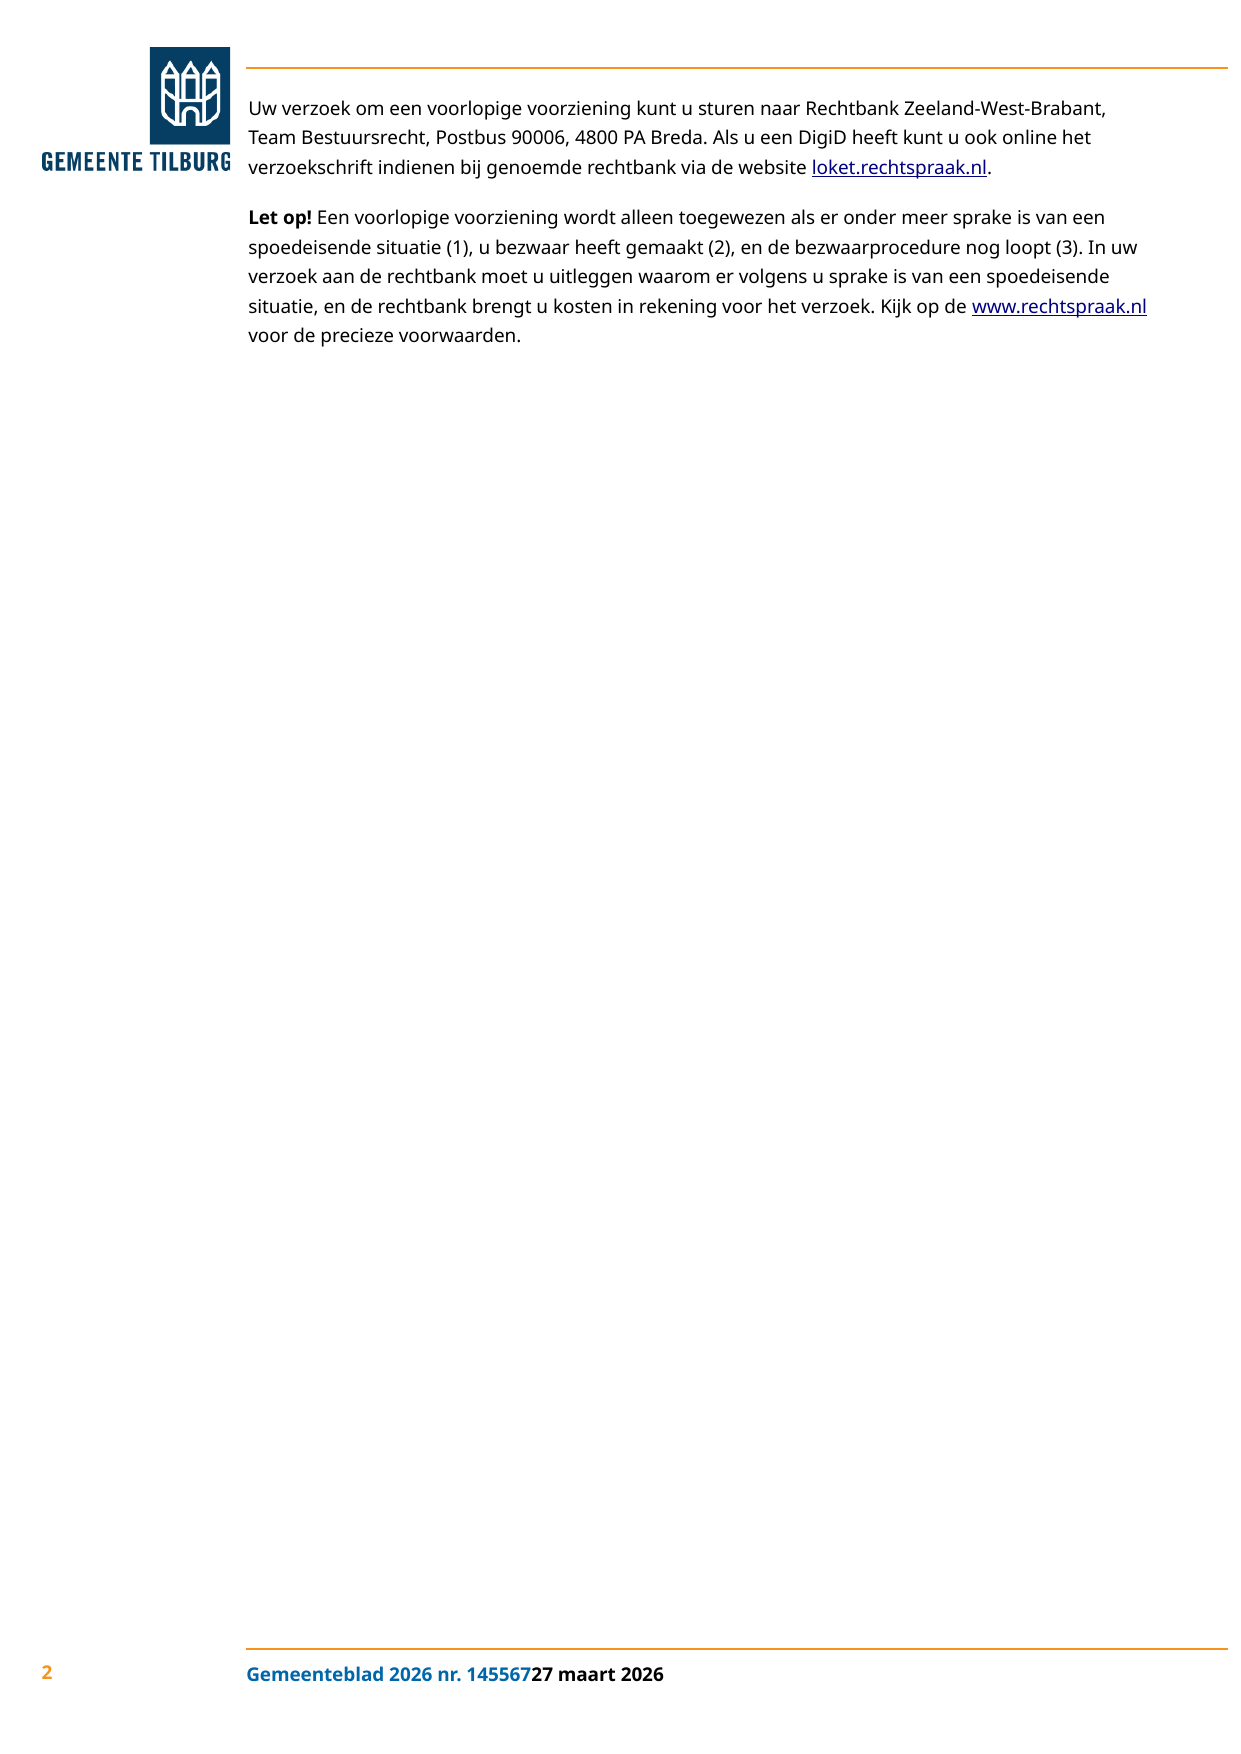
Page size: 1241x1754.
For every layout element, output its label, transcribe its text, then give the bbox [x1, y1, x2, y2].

text Uw verzoek om een voorlopige voorziening kunt u sturen naar Rechtbank Zeeland-West-Brabant, Team Bestuursrecht, Postbus 90006, 4800 PA Breda. Als u een DigiD heeft kunt u ook online het verzoekschrift indienen bij genoemde rechtbank via de website loket.rechtspraak.nl. [248, 95, 1152, 180]
text Let op! Een voorlopige voorziening wordt alleen toegewezen als er onder meer sprake is van een spoedeisende situatie (1), u bezwaar heeft gemaakt (2), en de bezwaarprocedure nog loopt (3). In uw verzoek aan de rechtbank moet u uitleggen waarom er volgens u sprake is van een spoedeisende situatie, en de rechtbank brengt u kosten in rekening voor het verzoek. Kijk op de www.rechtspraak.nl voor de precieze voorwaarden. [248, 204, 1152, 348]
picture [41, 47, 231, 172]
